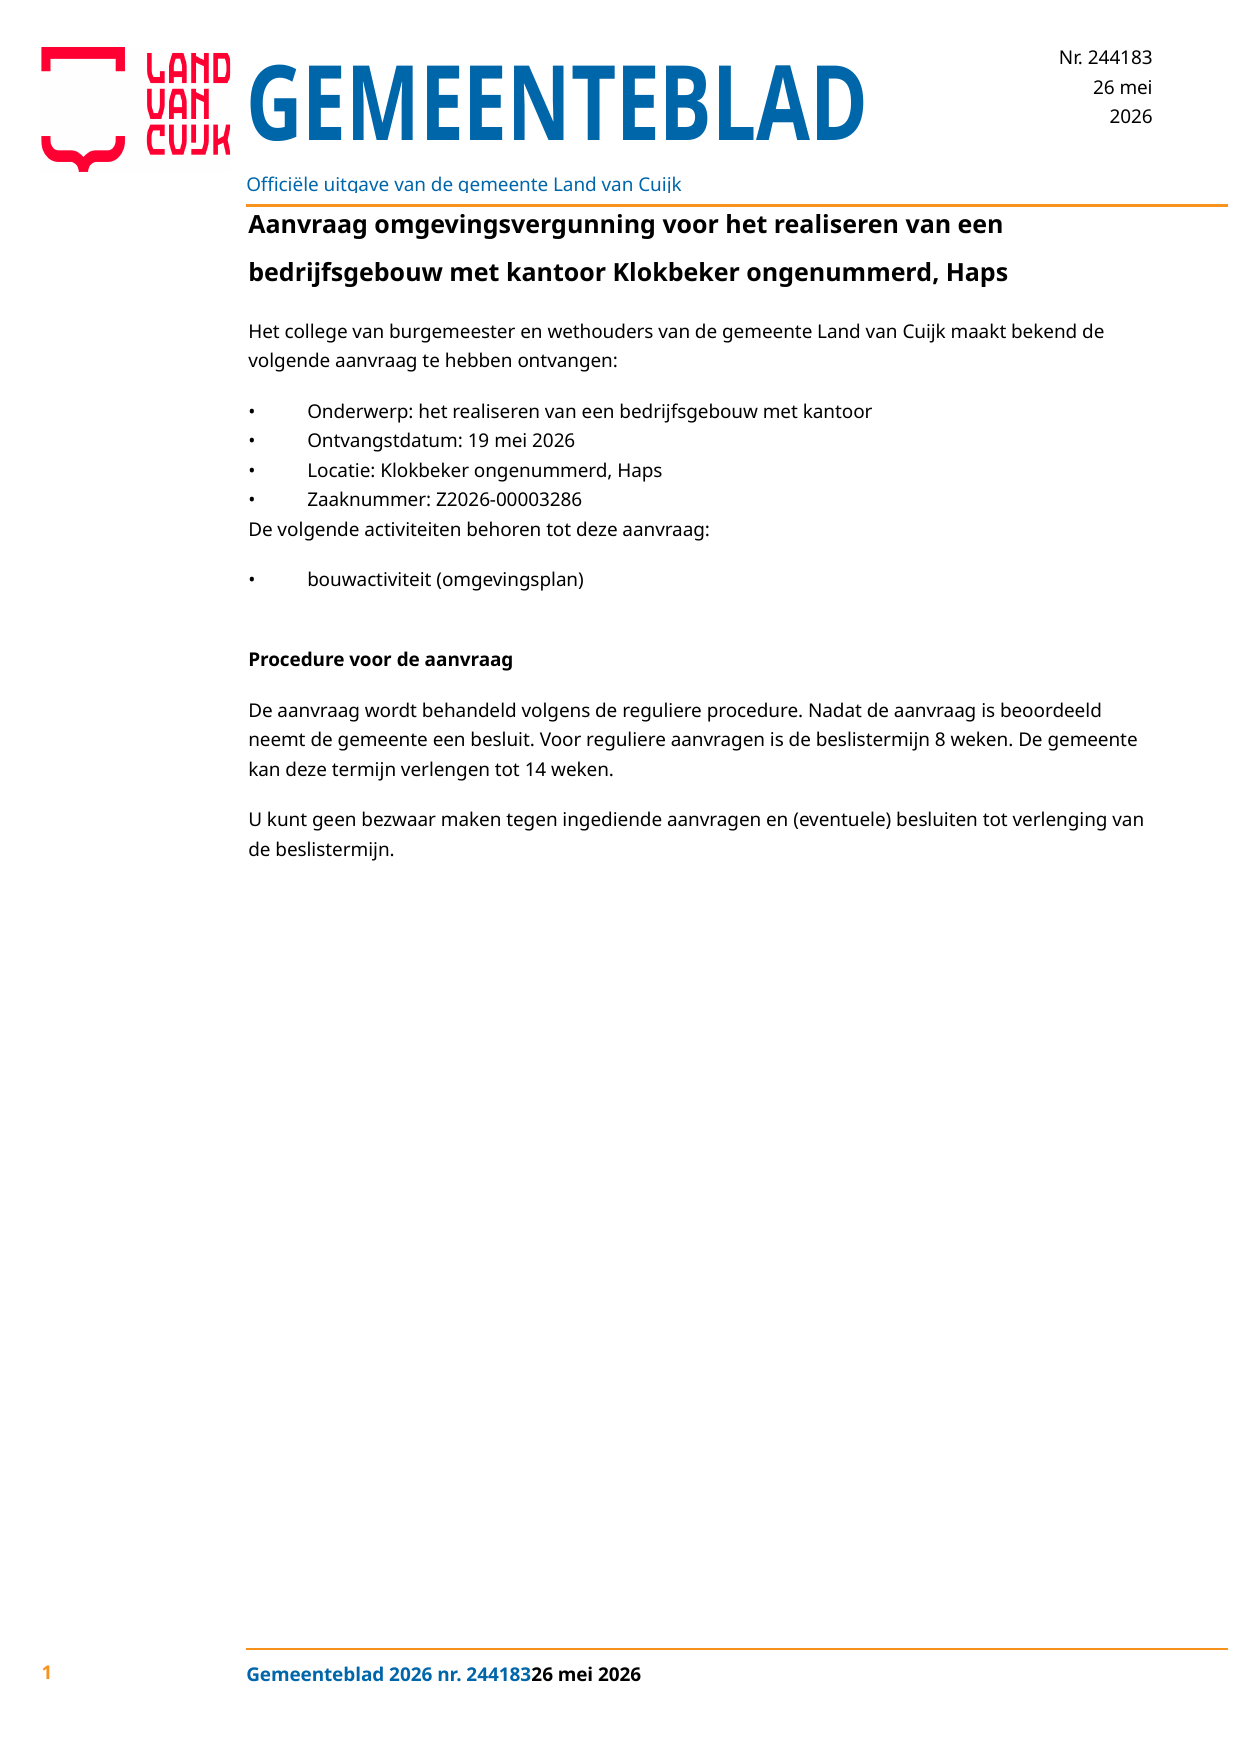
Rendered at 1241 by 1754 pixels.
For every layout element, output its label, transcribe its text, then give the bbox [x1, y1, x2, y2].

text De aanvraag wordt behandeld volgens de reguliere procedure. Nadat de aanvraag is beoordeeld neemt de gemeente een besluit. Voor reguliere aanvragen is de beslistermijn 8 weken. De gemeente kan deze termijn verlengen tot 14 weken. [248, 697, 1152, 782]
picture [41, 47, 231, 172]
text U kunt geen bezwaar maken tegen ingediende aanvragen en (eventuele) besluiten tot verlenging van de beslistermijn. [248, 807, 1152, 862]
list Locatie: Klokbeker ongenummerd, Haps [248, 457, 1152, 483]
list Zaaknummer: Z2026-00003286 [248, 487, 1152, 512]
text Het college van burgemeester en wethouders van de gemeente Land van Cuijk maakt bekend de volgende aanvraag te hebben ontvangen: [248, 318, 1152, 373]
text Procedure voor de aanvraag [248, 647, 1152, 672]
text Aanvraag omgevingsvergunning voor het realiseren van een bedrijfsgebouw met kantoor Klokbeker ongenummerd, Haps [248, 207, 1152, 288]
text De volgende activiteiten behoren tot deze aanvraag: [248, 516, 1152, 542]
list bouwactiviteit (omgevingsplan) [248, 567, 1152, 592]
list Ontvangstdatum: 19 mei 2026 [248, 427, 1152, 453]
list Onderwerp: het realiseren van een bedrijfsgebouw met kantoor [248, 398, 1152, 424]
